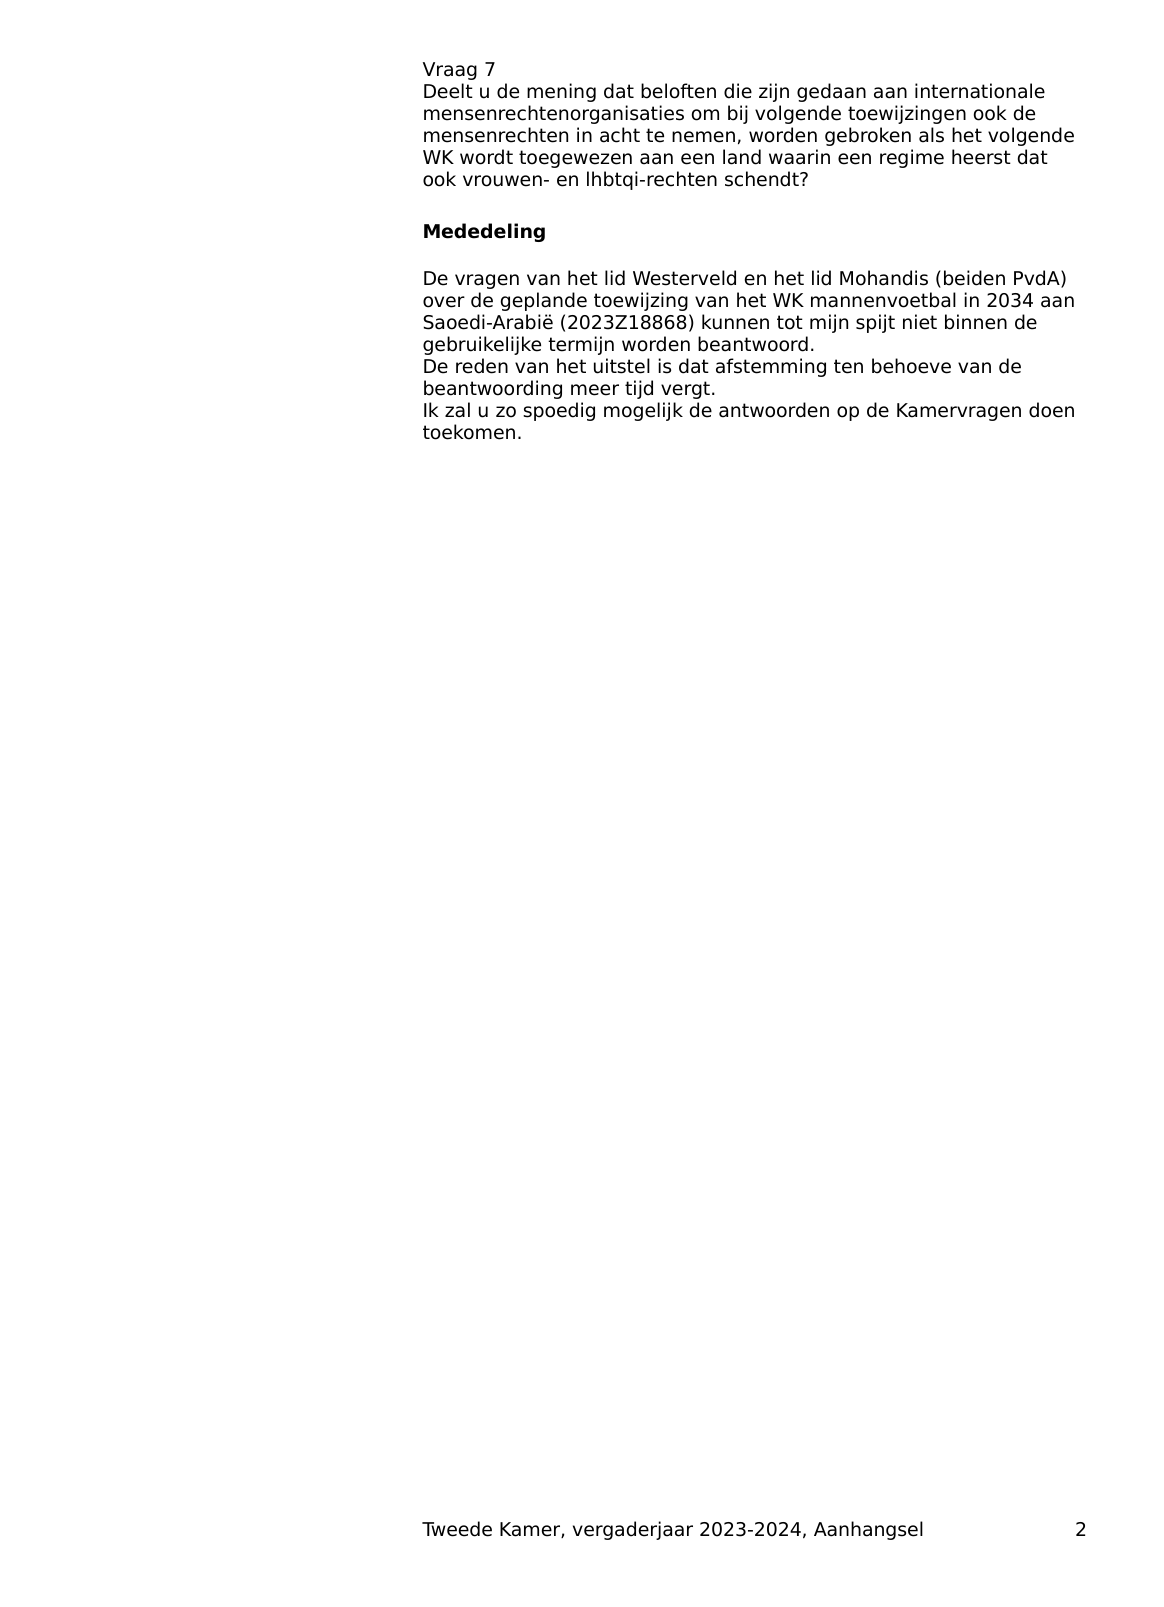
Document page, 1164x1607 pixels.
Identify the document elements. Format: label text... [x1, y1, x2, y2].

text Ik zal u zo spoedig mogelijk de antwoorden op de Kamervragen doen toekomen. [422, 400, 1087, 444]
subtitle Mededeling [422, 221, 1087, 243]
text Deelt u de mening dat beloften die zijn gedaan aan internationale mensenrechtenorganisaties om bij volgende toewijzingen ook de mensenrechten in acht te nemen, worden gebroken als het volgende WK wordt toegewezen aan een land waarin een regime heerst dat ook vrouwen- en lhbtqi-rechten schendt? [422, 81, 1087, 191]
text De reden van het uitstel is dat afstemming ten behoeve van de beantwoording meer tijd vergt. [422, 356, 1087, 400]
text De vragen van het lid Westerveld en het lid Mohandis (beiden PvdA) over de geplande toewijzing van het WK mannenvoetbal in 2034 aan Saoedi-Arabië (2023Z18868) kunnen tot mijn spijt niet binnen de gebruikelijke termijn worden beantwoord. [422, 268, 1087, 356]
text Vraag 7 [422, 59, 1087, 81]
